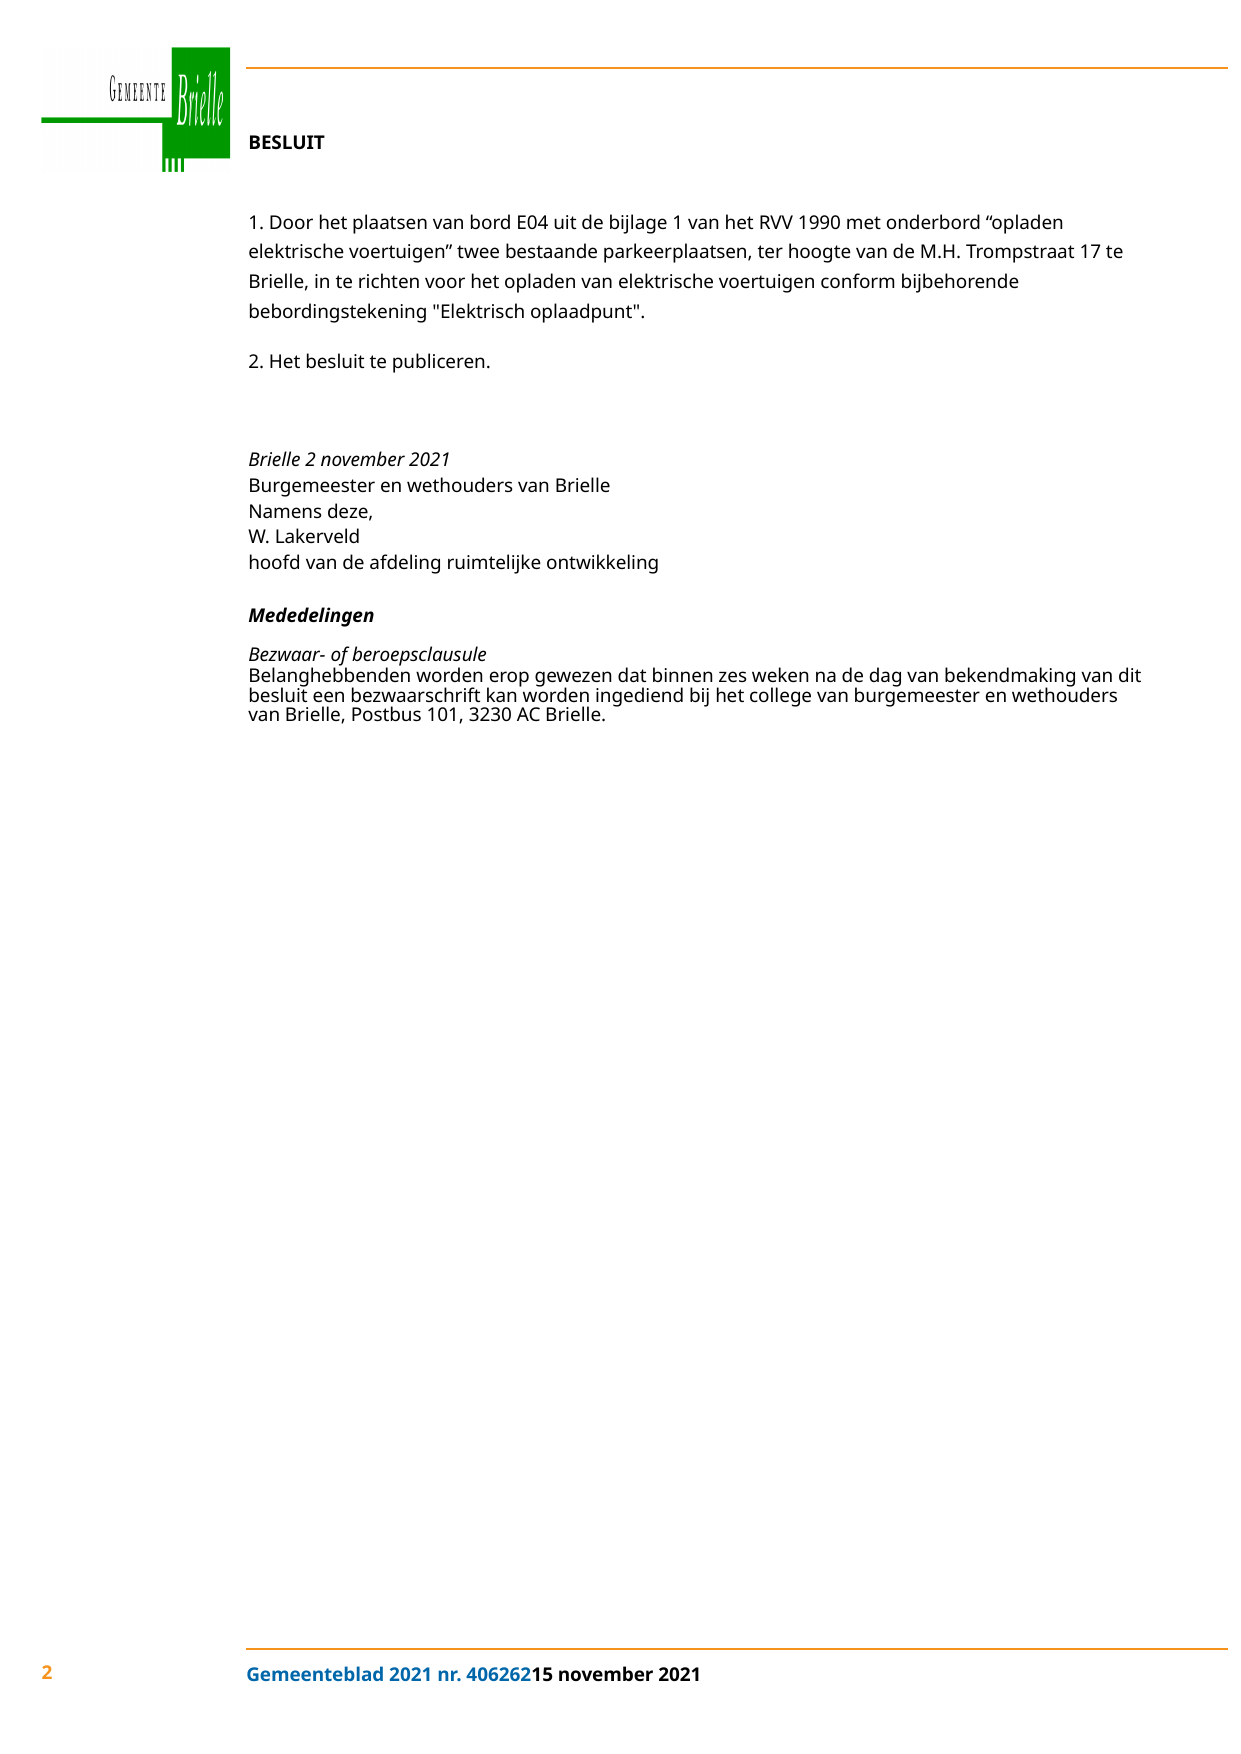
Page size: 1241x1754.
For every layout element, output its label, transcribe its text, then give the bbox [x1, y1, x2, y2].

picture [41, 47, 231, 172]
text 2. Het besluit te publiceren. [248, 348, 1152, 374]
text Belanghebbenden worden erop gewezen dat binnen zes weken na de dag van bekendmaking van dit besluit een bezwaarschrift kan worden ingediend bij het college van burgemeester en wethouders van Brielle, Postbus 101, 3230 AC Brielle. [248, 667, 1152, 725]
text Mededelingen [248, 602, 1152, 628]
text BESLUIT [248, 129, 1152, 155]
text Bezwaar- of beroepsclausule [248, 642, 1152, 667]
text 1. Door het plaatsen van bord E04 uit de bijlage 1 van het RVV 1990 met onderbord “opladen elektrische voertuigen” twee bestaande parkeerplaatsen, ter hoogte van de M.H. Trompstraat 17 te Brielle, in te richten voor het opladen van elektrische voertuigen conform bijbehorende bebordingstekening "Elektrisch oplaadpunt". [248, 209, 1152, 324]
text Burgemeester en wethouders van Brielle [248, 472, 1152, 498]
text Brielle 2 november 2021 [248, 447, 1152, 472]
text W. Lakerveld [248, 524, 1152, 549]
text Namens deze, [248, 498, 1152, 524]
text hoofd van de afdeling ruimtelijke ontwikkeling [248, 549, 1152, 575]
